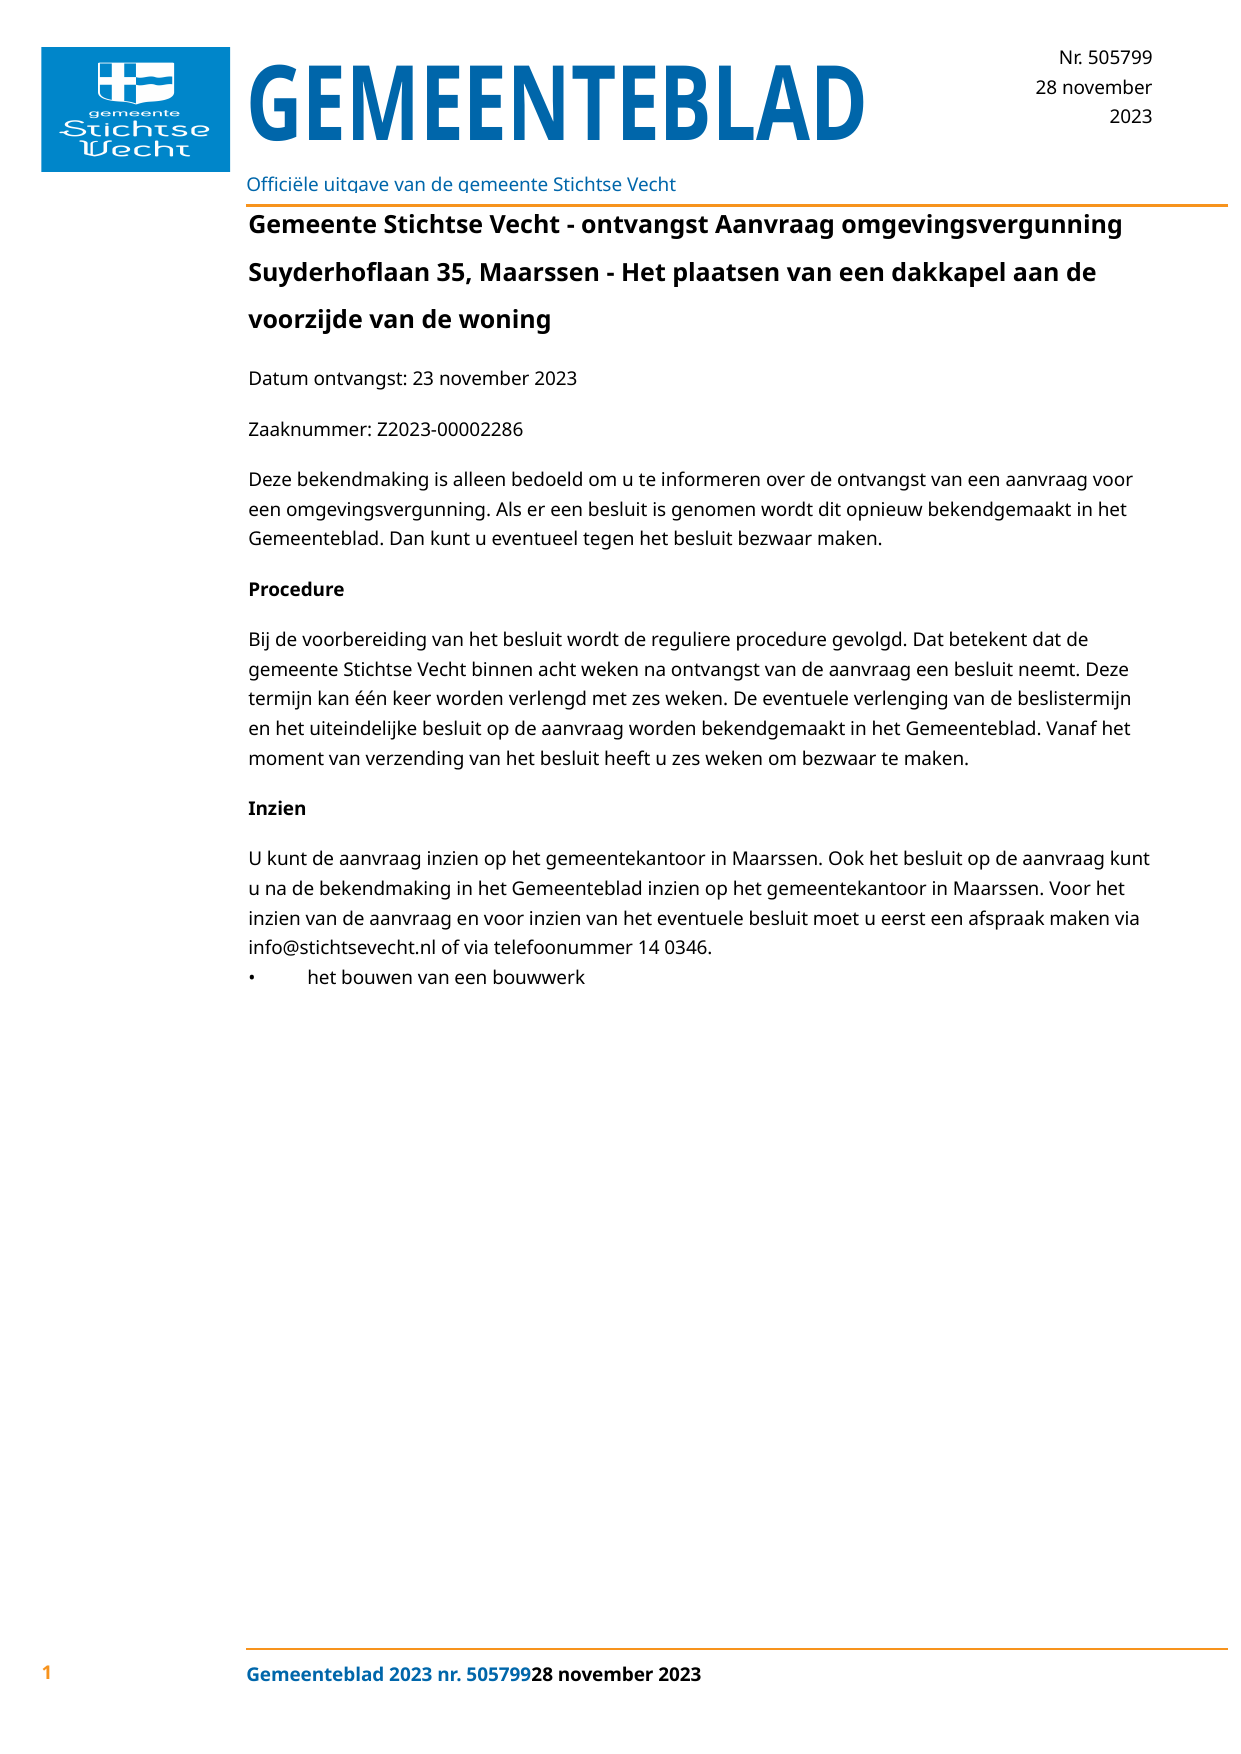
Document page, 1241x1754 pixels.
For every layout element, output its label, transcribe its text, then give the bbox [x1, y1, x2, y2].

text Inzien [248, 795, 1152, 821]
text Deze bekendmaking is alleen bedoeld om u te informeren over de ontvangst van een aanvraag voor een omgevingsvergunning. Als er een besluit is genomen wordt dit opnieuw bekendgemaakt in het Gemeenteblad. Dan kunt u eventueel tegen het besluit bezwaar maken. [248, 466, 1152, 551]
text Gemeente Stichtse Vecht - ontvangst Aanvraag omgevingsvergunning Suyderhoflaan 35, Maarssen - Het plaatsen van een dakkapel aan de voorzijde van de woning [248, 207, 1152, 336]
text U kunt de aanvraag inzien op het gemeentekantoor in Maarssen. Ook het besluit op de aanvraag kunt u na de bekendmaking in het Gemeenteblad inzien op het gemeentekantoor in Maarssen. Voor het inzien van de aanvraag en voor inzien van het eventuele besluit moet u eerst een afspraak maken via info@stichtsevecht.nl of via telefoonummer 14 0346. [248, 846, 1152, 960]
picture [99, 63, 135, 101]
text Procedure [248, 576, 1152, 602]
text Datum ontvangst: 23 november 2023 [248, 366, 1152, 391]
list het bouwen van een bouwwerk [248, 964, 1152, 989]
text Zaaknummer: Z2023-00002286 [248, 416, 1152, 442]
text Bij de voorbereiding van het besluit wordt de reguliere procedure gevolgd. Dat betekent dat de gemeente Stichtse Vecht binnen acht weken na ontvangst van de aanvraag een besluit neemt. Deze termijn kan één keer worden verlengd met zes weken. De eventuele verlenging van de beslistermijn en het uiteindelijke besluit op de aanvraag worden bekendgemaakt in het Gemeenteblad. Vanaf het moment van verzending van het besluit heeft u zes weken om bezwaar te maken. [248, 626, 1152, 770]
picture [137, 63, 174, 103]
